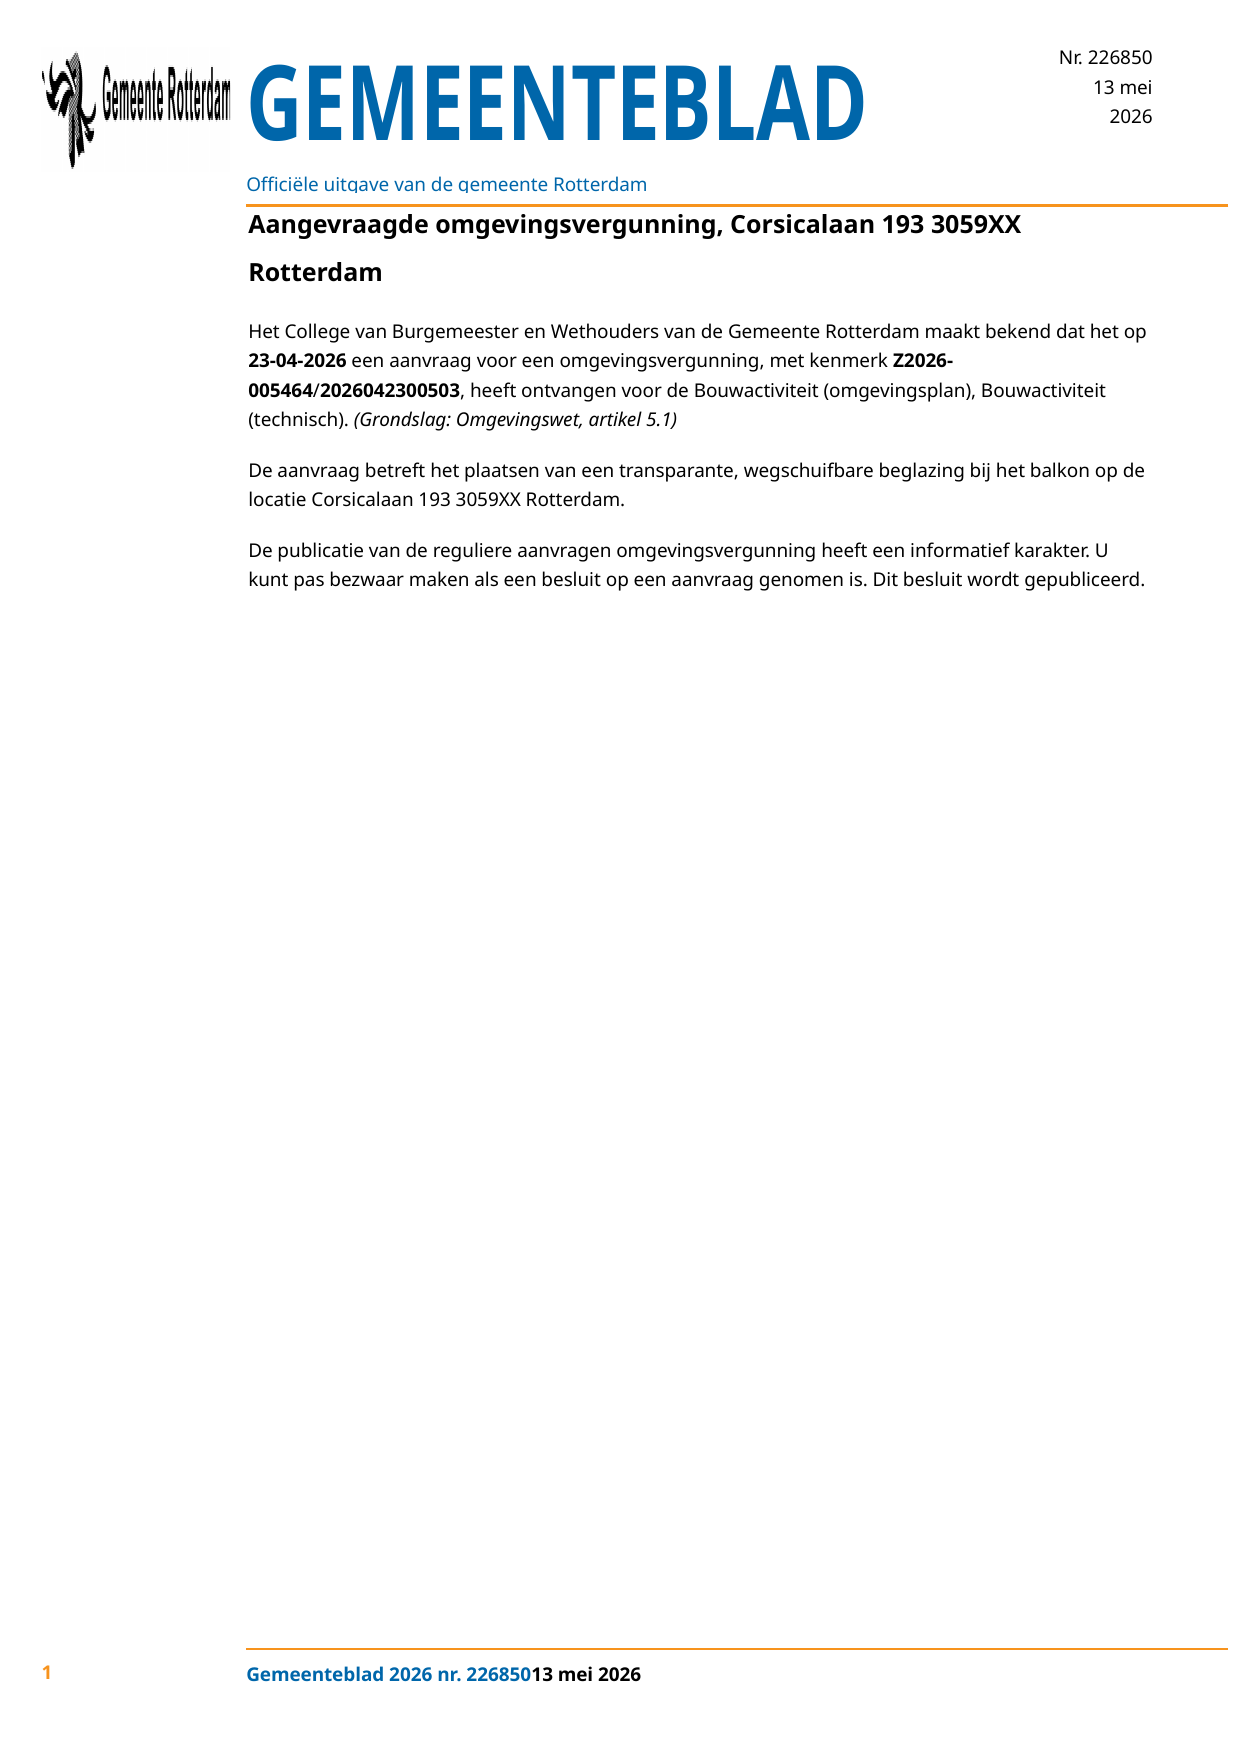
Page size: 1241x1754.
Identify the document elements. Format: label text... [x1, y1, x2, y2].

text Aangevraagde omgevingsvergunning, Corsicalaan 193 3059XX Rotterdam [248, 207, 1152, 288]
text De aanvraag betreft het plaatsen van een transparante, wegschuifbare beglazing bij het balkon op de locatie Corsicalaan 193 3059XX Rotterdam. [248, 457, 1152, 512]
text De publicatie van de reguliere aanvragen omgevingsvergunning heeft een informatief karakter. U kunt pas bezwaar maken als een besluit op een aanvraag genomen is. Dit besluit wordt gepubliceerd. [248, 537, 1152, 592]
picture [41, 47, 231, 172]
text Het College van Burgemeester en Wethouders van de Gemeente Rotterdam maakt bekend dat het op 23-04-2026 een aanvraag voor een omgevingsvergunning, met kenmerk Z2026-005464/2026042300503, heeft ontvangen voor de Bouwactiviteit (omgevingsplan), Bouwactiviteit (technisch). (Grondslag: Omgevingswet, artikel 5.1) [248, 318, 1152, 432]
